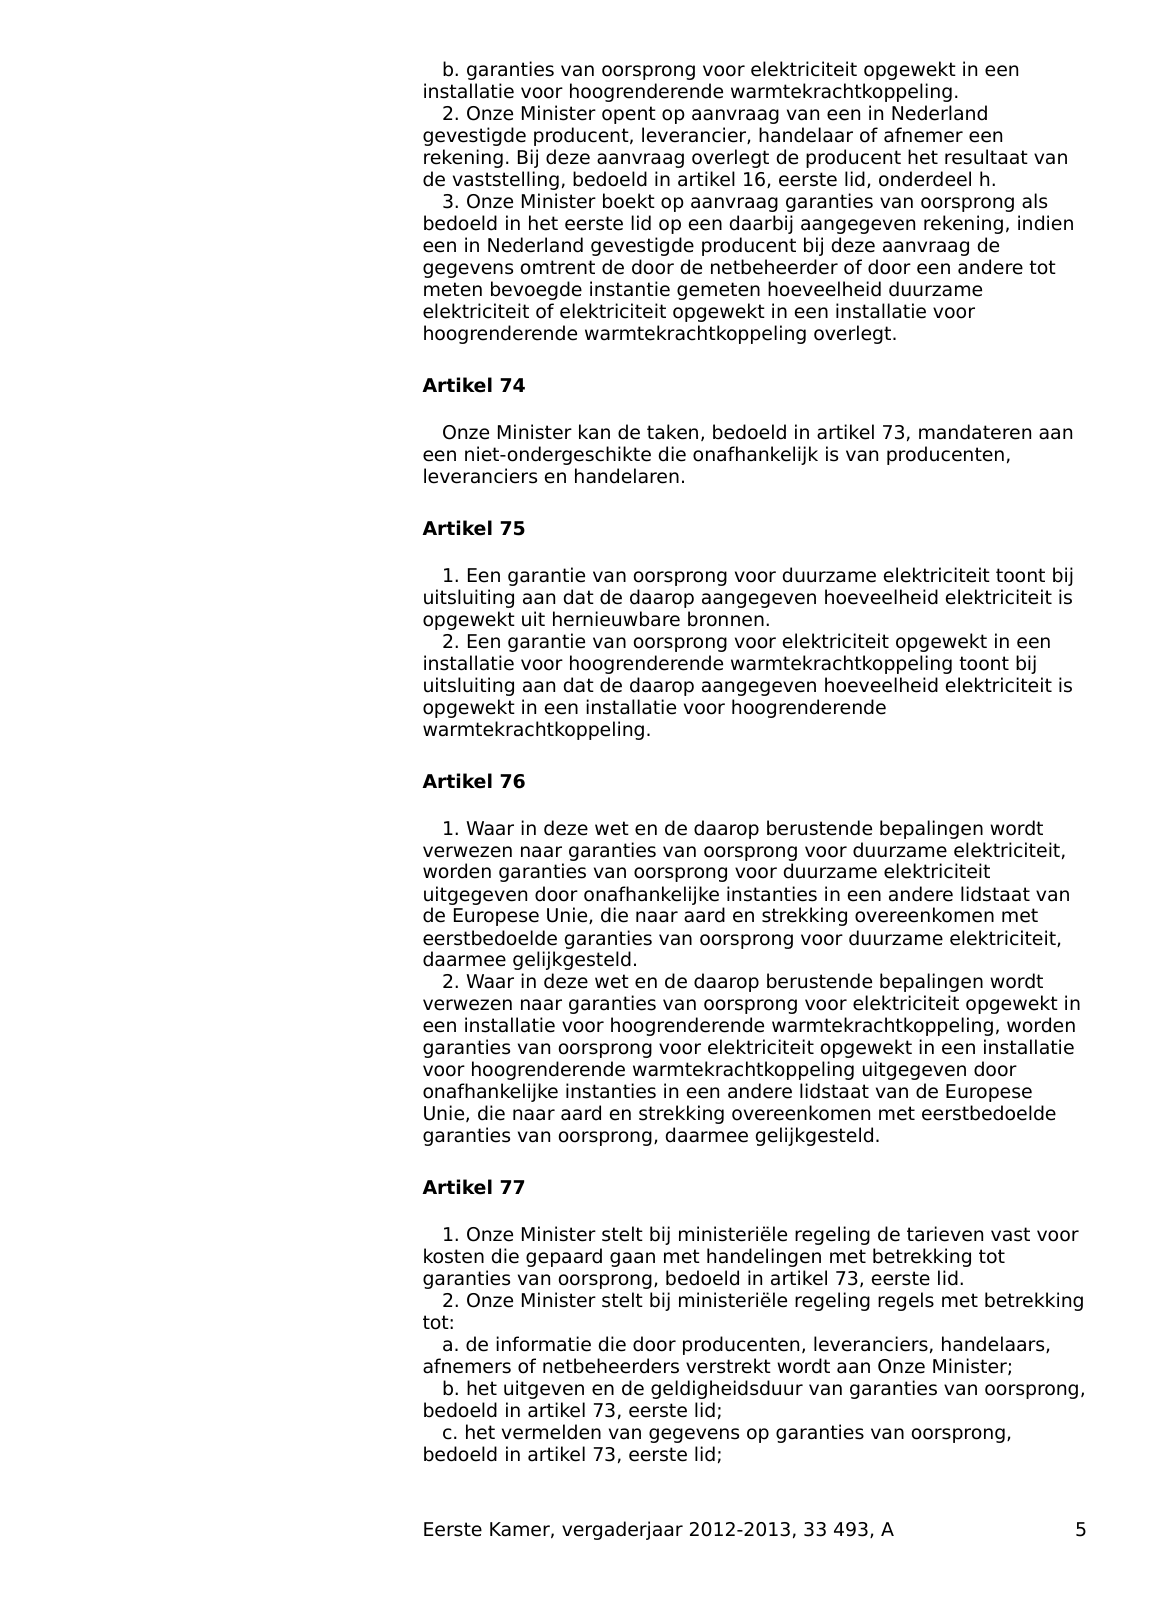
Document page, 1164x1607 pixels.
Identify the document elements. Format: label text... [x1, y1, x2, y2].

text 1. Een garantie van oorsprong voor duurzame elektriciteit toont bij uitsluiting aan dat de daarop aangegeven hoeveelheid elektriciteit is opgewekt uit hernieuwbare bronnen. [422, 565, 1087, 631]
subtitle Artikel 76 [422, 771, 1087, 792]
subtitle Artikel 74 [422, 375, 1087, 397]
text Onze Minister kan de taken, bedoeld in artikel 73, mandateren aan een niet-ondergeschikte die onafhankelijk is van producenten, leveranciers en handelaren. [422, 422, 1087, 488]
text c. het vermelden van gegevens op garanties van oorsprong, bedoeld in artikel 73, eerste lid; [422, 1422, 1087, 1466]
text 3. Onze Minister boekt op aanvraag garanties van oorsprong als bedoeld in het eerste lid op een daarbij aangegeven rekening, indien een in Nederland gevestigde producent bij deze aanvraag de gegevens omtrent de door de netbeheerder of door een andere tot meten bevoegde instantie gemeten hoeveelheid duurzame elektriciteit of elektriciteit opgewekt in een installatie voor hoogrenderende warmtekrachtkoppeling overlegt. [422, 191, 1087, 345]
text 2. Onze Minister stelt bij ministeriële regeling regels met betrekking tot: [422, 1290, 1087, 1334]
subtitle Artikel 75 [422, 518, 1087, 540]
text 2. Onze Minister opent op aanvraag van een in Nederland gevestigde producent, leverancier, handelaar of afnemer een rekening. Bij deze aanvraag overlegt de producent het resultaat van de vaststelling, bedoeld in artikel 16, eerste lid, onderdeel h. [422, 103, 1087, 191]
text 2. Waar in deze wet en de daarop berustende bepalingen wordt verwezen naar garanties van oorsprong voor elektriciteit opgewekt in een installatie voor hoogrenderende warmtekrachtkoppeling, worden garanties van oorsprong voor elektriciteit opgewekt in een installatie voor hoogrenderende warmtekrachtkoppeling uitgegeven door onafhankelijke instanties in een andere lidstaat van de Europese Unie, die naar aard en strekking overeenkomen met eerstbedoelde garanties van oorsprong, daarmee gelijkgesteld. [422, 971, 1087, 1147]
text 2. Een garantie van oorsprong voor elektriciteit opgewekt in een installatie voor hoogrenderende warmtekrachtkoppeling toont bij uitsluiting aan dat de daarop aangegeven hoeveelheid elektriciteit is opgewekt in een installatie voor hoogrenderende warmtekrachtkoppeling. [422, 631, 1087, 741]
text b. het uitgeven en de geldigheidsduur van garanties van oorsprong, bedoeld in artikel 73, eerste lid; [422, 1378, 1087, 1422]
text a. de informatie die door producenten, leveranciers, handelaars, afnemers of netbeheerders verstrekt wordt aan Onze Minister; [422, 1334, 1087, 1378]
subtitle Artikel 77 [422, 1177, 1087, 1199]
text 1. Waar in deze wet en de daarop berustende bepalingen wordt verwezen naar garanties van oorsprong voor duurzame elektriciteit, worden garanties van oorsprong voor duurzame elektriciteit uitgegeven door onafhankelijke instanties in een andere lidstaat van de Europese Unie, die naar aard en strekking overeenkomen met eerstbedoelde garanties van oorsprong voor duurzame elektriciteit, daarmee gelijkgesteld. [422, 817, 1087, 971]
text b. garanties van oorsprong voor elektriciteit opgewekt in een installatie voor hoogrenderende warmtekrachtkoppeling. [422, 59, 1087, 103]
text 1. Onze Minister stelt bij ministeriële regeling de tarieven vast voor kosten die gepaard gaan met handelingen met betrekking tot garanties van oorsprong, bedoeld in artikel 73, eerste lid. [422, 1224, 1087, 1290]
